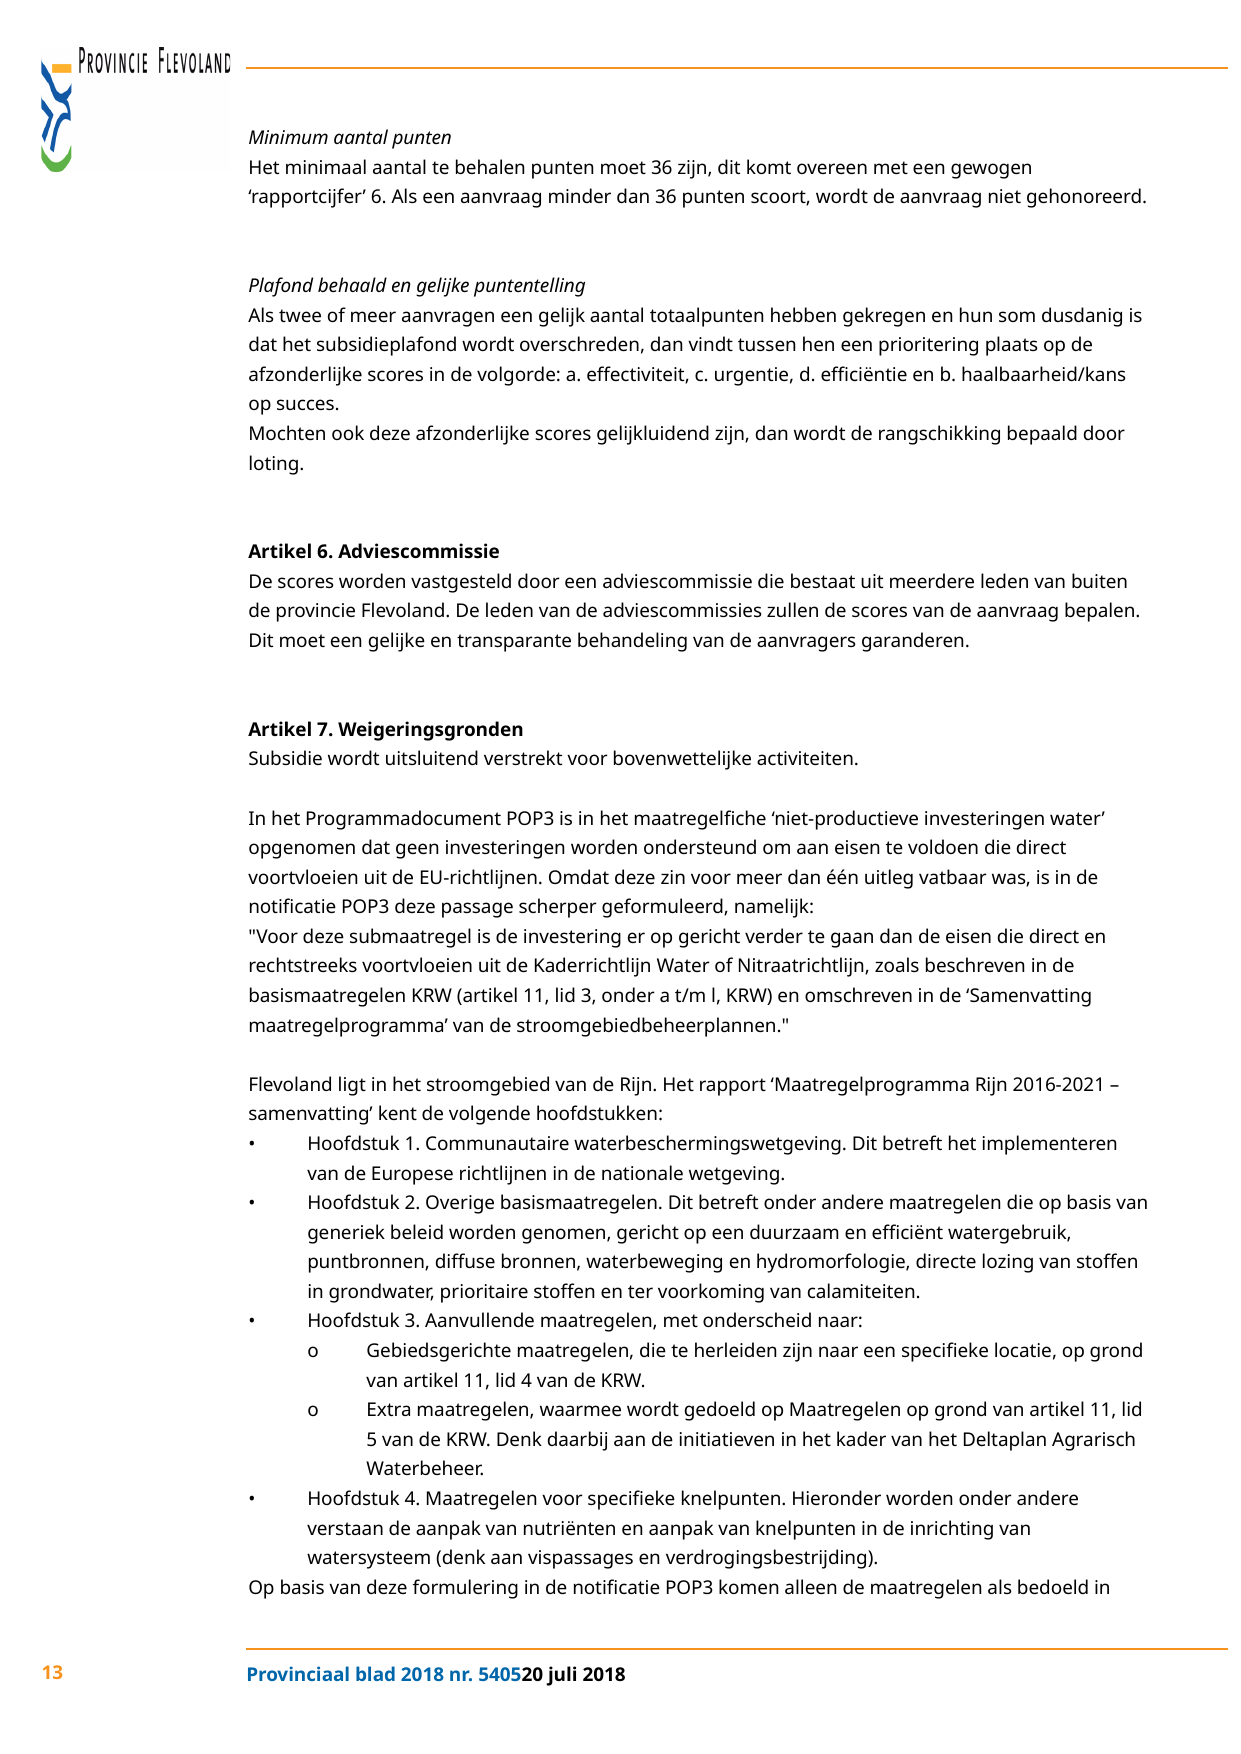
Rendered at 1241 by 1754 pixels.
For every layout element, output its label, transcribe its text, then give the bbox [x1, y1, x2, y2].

list Hoofdstuk 1. Communautaire waterbeschermingswetgeving. Dit betreft het implementeren van de Europese richtlijnen in de nationale wetgeving. [248, 1130, 1152, 1186]
text Minimum aantal punten [248, 124, 1152, 150]
list Hoofdstuk 4. Maatregelen voor specifieke knelpunten. Hieronder worden onder andere verstaan de aanpak van nutriënten en aanpak van knelpunten in de inrichting van watersysteem (denk aan vispassages en verdrogingsbestrijding). [248, 1485, 1152, 1570]
text Mochten ook deze afzonderlijke scores gelijkluidend zijn, dan wordt de rangschikking bepaald door loting. [248, 420, 1152, 476]
text Plafond behaald en gelijke puntentelling [248, 272, 1152, 298]
text Artikel 6. Adviescommissie [248, 538, 1152, 564]
list Hoofdstuk 3. Aanvullende maatregelen, met onderscheid naar: [248, 1308, 1152, 1333]
text Artikel 7. Weigeringsgronden [248, 716, 1152, 742]
text Op basis van deze formulering in de notificatie POP3 komen alleen de maatregelen als bedoeld in [248, 1574, 1152, 1600]
text Flevoland ligt in het stroomgebied van de Rijn. Het rapport ‘Maatregelprogramma Rijn 2016-2021 – samenvatting’ kent de volgende hoofdstukken: [248, 1071, 1152, 1126]
text De scores worden vastgesteld door een adviescommissie die bestaat uit meerdere leden van buiten de provincie Flevoland. De leden van de adviescommissies zullen de scores van de aanvraag bepalen. Dit moet een gelijke en transparante behandeling van de aanvragers garanderen. [248, 568, 1152, 653]
text Als twee of meer aanvragen een gelijk aantal totaalpunten hebben gekregen en hun som dusdanig is dat het subsidieplafond wordt overschreden, dan vindt tussen hen een prioritering plaats op de afzonderlijke scores in de volgorde: a. effectiviteit, c. urgentie, d. efficiëntie en b. haalbaarheid/kans op succes. [248, 302, 1152, 416]
text "Voor deze submaatregel is de investering er op gericht verder te gaan dan de eisen die direct en rechtstreeks voortvloeien uit de Kaderrichtlijn Water of Nitraatrichtlijn, zoals beschreven in de basismaatregelen KRW (artikel 11, lid 3, onder a t/m l, KRW) en omschreven in de ‘Samenvatting maatregelprogramma’ van de stroomgebiedbeheerplannen." [248, 923, 1152, 1038]
picture [41, 47, 231, 172]
list Extra maatregelen, waarmee wordt gedoeld op Maatregelen op grond van artikel 11, lid 5 van de KRW. Denk daarbij aan de initiatieven in het kader van het Deltaplan Agrarisch Waterbeheer. [307, 1396, 1152, 1481]
text In het Programmadocument POP3 is in het maatregelfiche ‘niet-productieve investeringen water’ opgenomen dat geen investeringen worden ondersteund om aan eisen te voldoen die direct voortvloeien uit de EU-richtlijnen. Omdat deze zin voor meer dan één uitleg vatbaar was, is in de notificatie POP3 deze passage scherper geformuleerd, namelijk: [248, 805, 1152, 919]
text Subsidie wordt uitsluitend verstrekt voor bovenwettelijke activiteiten. [248, 746, 1152, 771]
text Het minimaal aantal te behalen punten moet 36 zijn, dit komt overeen met een gewogen ‘rapportcijfer’ 6. Als een aanvraag minder dan 36 punten scoort, wordt de aanvraag niet gehonoreerd. [248, 154, 1152, 209]
list Hoofdstuk 2. Overige basismaatregelen. Dit betreft onder andere maatregelen die op basis van generiek beleid worden genomen, gericht op een duurzaam en efficiënt watergebruik, puntbronnen, diffuse bronnen, waterbeweging en hydromorfologie, directe lozing van stoffen in grondwater, prioritaire stoffen en ter voorkoming van calamiteiten. [248, 1189, 1152, 1304]
list Gebiedsgerichte maatregelen, die te herleiden zijn naar een specifieke locatie, op grond van artikel 11, lid 4 van de KRW. [307, 1337, 1152, 1393]
